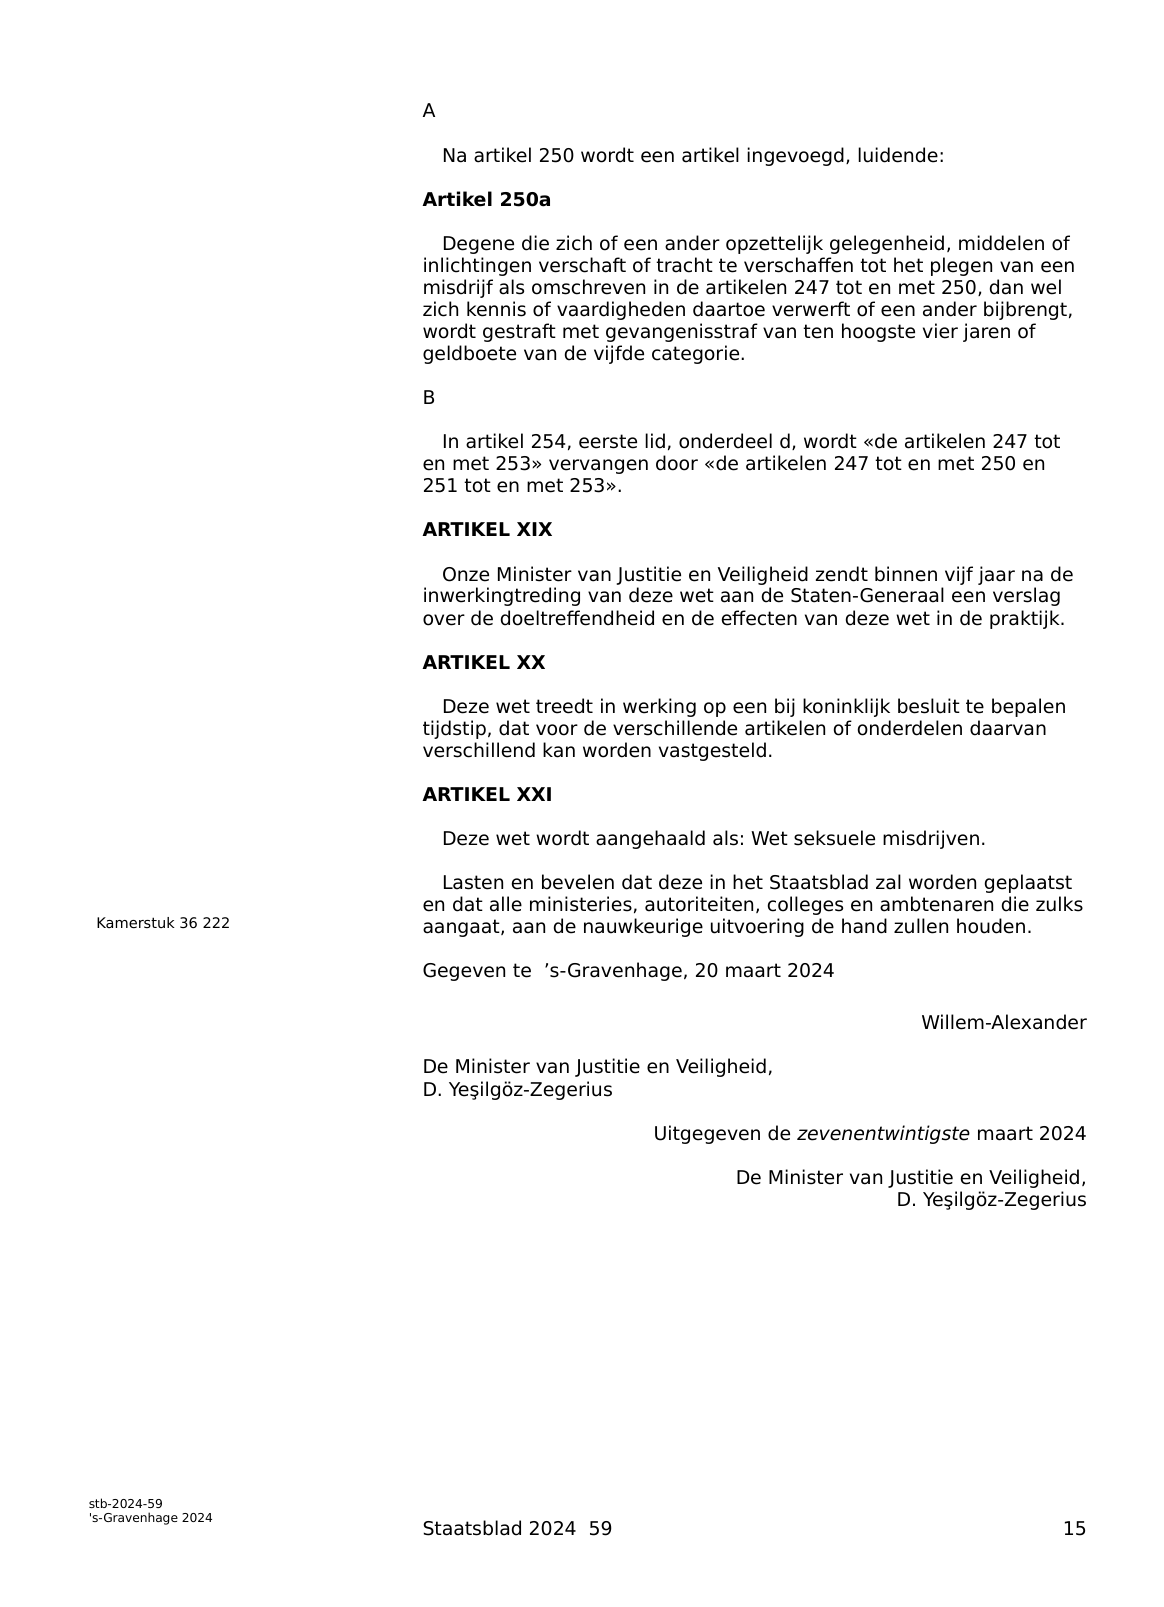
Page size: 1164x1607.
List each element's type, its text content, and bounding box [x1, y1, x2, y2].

subtitle ARTIKEL XX [422, 652, 1087, 673]
text B [422, 387, 1087, 409]
text Kamerstuk 36 222 [77, 915, 396, 932]
text 's-Gravenhage 2024 [88, 1511, 323, 1525]
text Lasten en bevelen dat deze in het Staatsblad zal worden geplaatst en dat alle ministeries, autoriteiten, colleges en ambtenaren die zulks aangaat, aan de nauwkeurige uitvoering de hand zullen houden. [422, 872, 1087, 938]
subtitle Artikel 250a [422, 189, 1087, 211]
text Willem-Alexander [422, 1012, 1087, 1034]
subtitle ARTIKEL XIX [422, 519, 1087, 541]
text stb-2024-59 [88, 1497, 323, 1511]
text Onze Minister van Justitie en Veiligheid zendt binnen vijf jaar na de inwerkingtreding van deze wet aan de Staten-Generaal een verslag over de doeltreffendheid en de effecten van deze wet in de praktijk. [422, 563, 1087, 629]
text A [422, 100, 1087, 122]
subtitle ARTIKEL XXI [422, 784, 1087, 806]
text Na artikel 250 wordt een artikel ingevoegd, luidende: [422, 144, 1087, 167]
text Deze wet treedt in werking op een bij koninklijk besluit te bepalen tijdstip, dat voor de verschillende artikelen of onderdelen daarvan verschillend kan worden vastgesteld. [422, 696, 1087, 762]
text In artikel 254, eerste lid, onderdeel d, wordt «de artikelen 247 tot en met 253» vervangen door «de artikelen 247 tot en met 250 en 251 tot en met 253». [422, 431, 1087, 497]
text Degene die zich of een ander opzettelijk gelegenheid, middelen of inlichtingen verschaft of tracht te verschaffen tot het plegen van een misdrijf als omschreven in de artikelen 247 tot en met 250, dan wel zich kennis of vaardigheden daartoe verwerft of een ander bijbrengt, wordt gestraft met gevangenisstraf van ten hoogste vier jaren of geldboete van de vijfde categorie. [422, 233, 1087, 365]
text Uitgegeven de zevenentwintigste maart 2024 [422, 1123, 1087, 1144]
text De Minister van Justitie en Veiligheid, D. Yeşilgöz-Zegerius [422, 1167, 1087, 1211]
text Deze wet wordt aangehaald als: Wet seksuele misdrijven. [422, 828, 1087, 850]
text De Minister van Justitie en Veiligheid, D. Yeşilgöz-Zegerius [422, 1056, 1087, 1100]
text Gegeven te ’s-Gravenhage, 20 maart 2024 [422, 960, 1087, 982]
